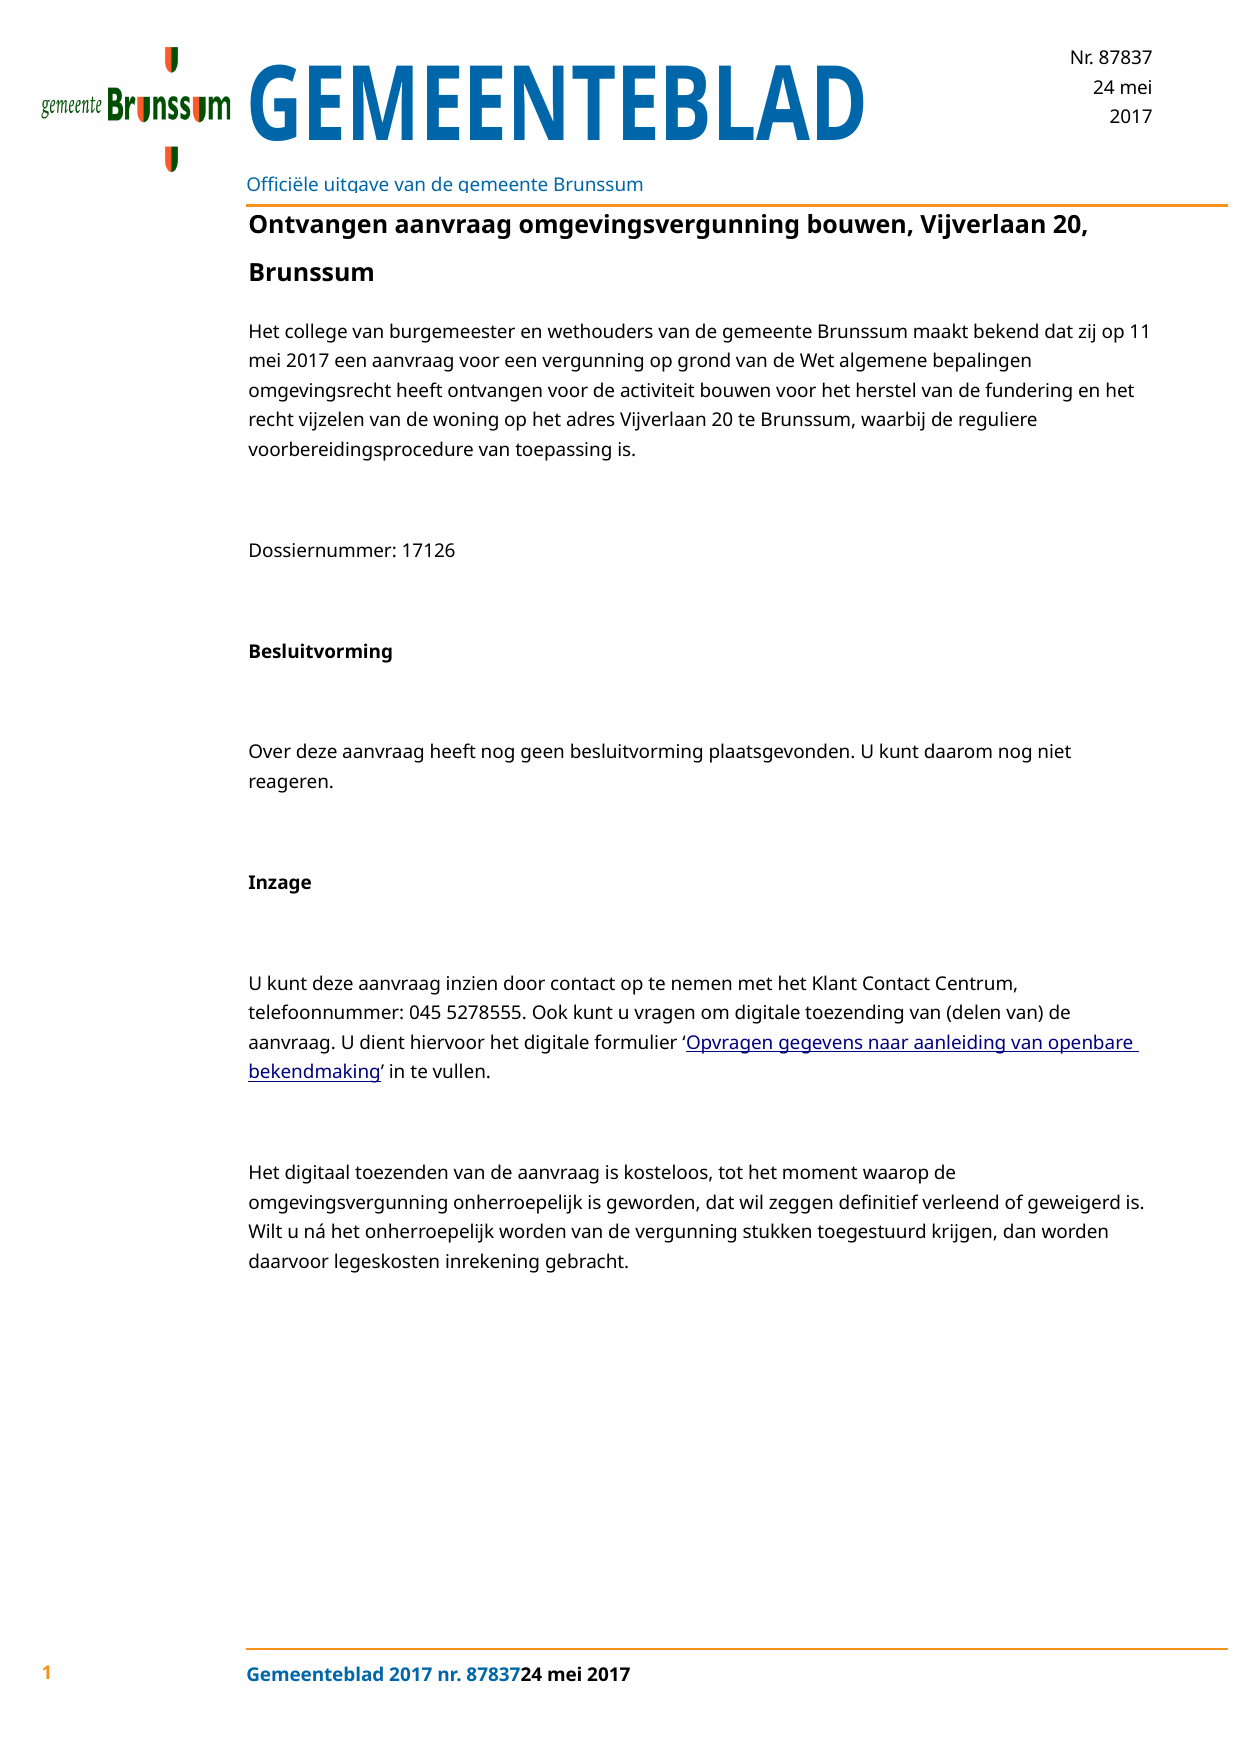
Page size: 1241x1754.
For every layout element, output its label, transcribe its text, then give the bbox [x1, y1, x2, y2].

text Ontvangen aanvraag omgevingsvergunning bouwen, Vijverlaan 20, Brunssum [248, 207, 1152, 288]
text Besluitvorming [248, 638, 1152, 664]
text Het college van burgemeester en wethouders van de gemeente Brunssum maakt bekend dat zij op 11 mei 2017 een aanvraag voor een vergunning op grond van de Wet algemene bepalingen omgevingsrecht heeft ontvangen voor de activiteit bouwen voor het herstel van de fundering en het recht vijzelen van de woning op het adres Vijverlaan 20 te Brunssum, waarbij de reguliere voorbereidingsprocedure van toepassing is. [248, 318, 1152, 462]
text Inzage [248, 869, 1152, 895]
text Over deze aanvraag heeft nog geen besluitvorming plaatsgevonden. U kunt daarom nog niet reageren. [248, 739, 1152, 794]
picture [41, 47, 231, 172]
text Het digitaal toezenden van de aanvraag is kosteloos, tot het moment waarop de omgevingsvergunning onherroepelijk is geworden, dat wil zeggen definitief verleend of geweigerd is. Wilt u ná het onherroepelijk worden van de vergunning stukken toegestuurd krijgen, dan worden daarvoor legeskosten inrekening gebracht. [248, 1159, 1152, 1274]
text U kunt deze aanvraag inzien door contact op te nemen met het Klant Contact Centrum, telefoonnummer: 045 5278555. Ook kunt u vragen om digitale toezending van (delen van) de aanvraag. U dient hiervoor het digitale formulier ‘Opvragen gegevens naar aanleiding van openbare bekendmaking’ in te vullen. [248, 970, 1152, 1084]
text Dossiernummer: 17126 [248, 537, 1152, 563]
